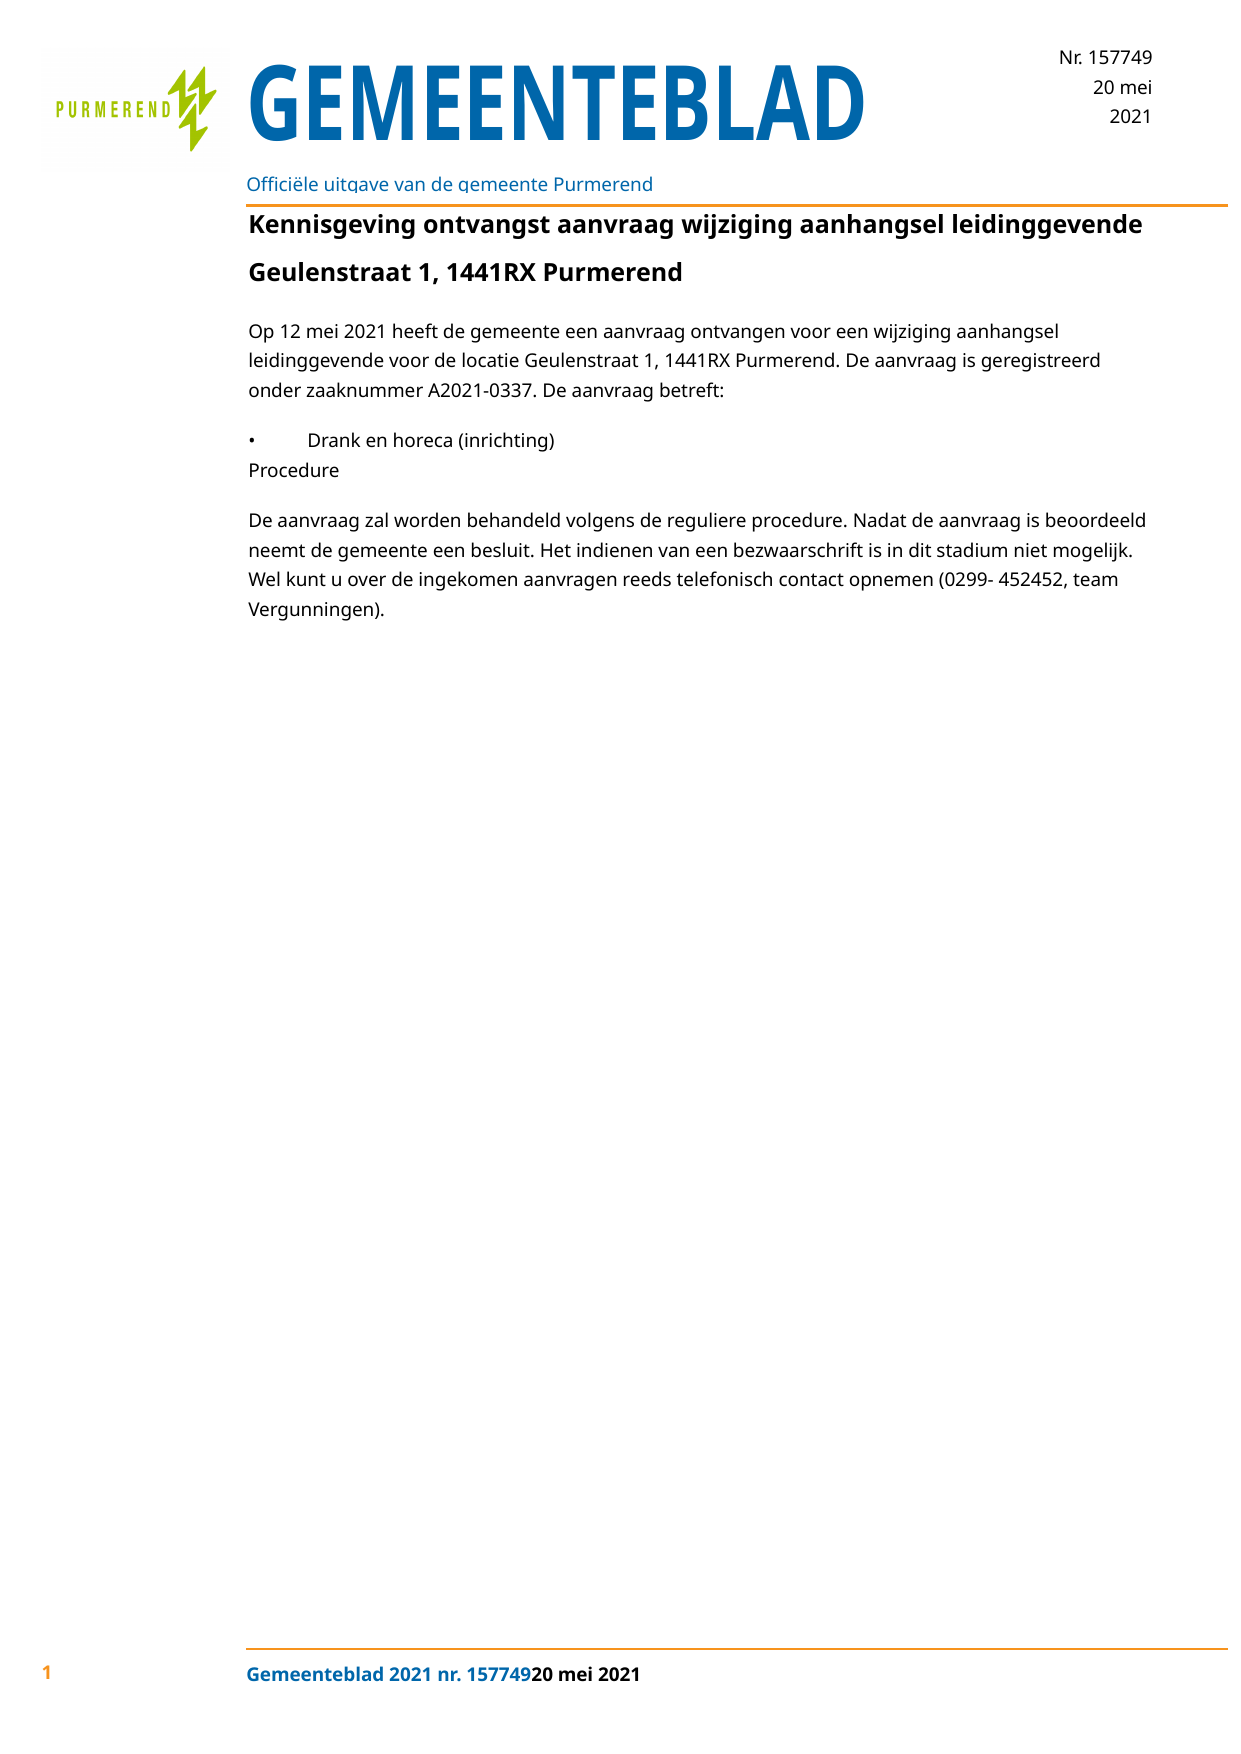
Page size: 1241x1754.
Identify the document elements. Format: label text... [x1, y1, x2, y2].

text Kennisgeving ontvangst aanvraag wijziging aanhangsel leidinggevende Geulenstraat 1, 1441RX Purmerend [248, 207, 1152, 288]
list Drank en horeca (inrichting) [248, 427, 1152, 453]
text Procedure [248, 457, 1152, 483]
picture [41, 47, 231, 172]
text De aanvraag zal worden behandeld volgens de reguliere procedure. Nadat de aanvraag is beoordeeld neemt de gemeente een besluit. Het indienen van een bezwaarschrift is in dit stadium niet mogelijk. Wel kunt u over de ingekomen aanvragen reeds telefonisch contact opnemen (0299- 452452, team Vergunningen). [248, 507, 1152, 622]
text Op 12 mei 2021 heeft de gemeente een aanvraag ontvangen voor een wijziging aanhangsel leidinggevende voor de locatie Geulenstraat 1, 1441RX Purmerend. De aanvraag is geregistreerd onder zaaknummer A2021-0337. De aanvraag betreft: [248, 318, 1152, 403]
